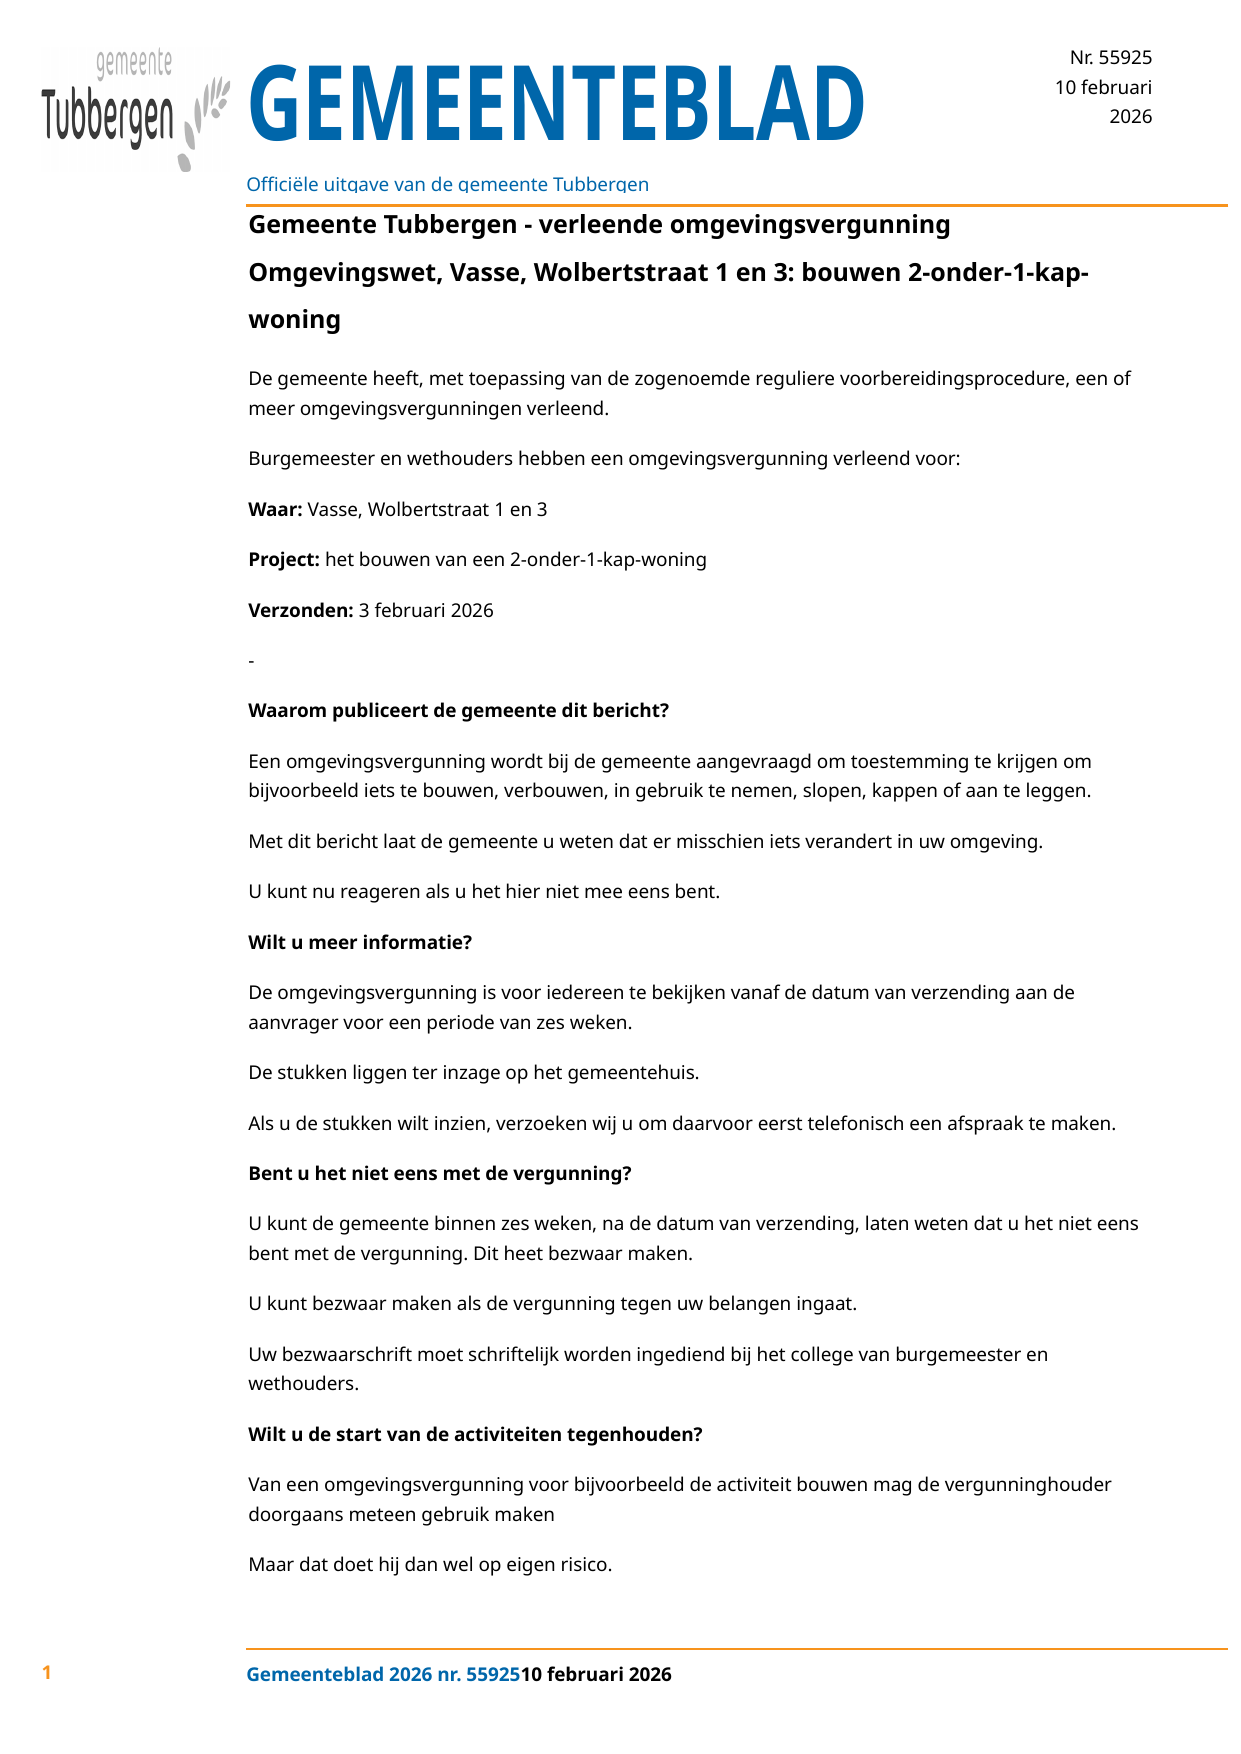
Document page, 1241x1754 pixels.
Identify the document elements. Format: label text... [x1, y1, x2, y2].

text Bent u het niet eens met de vergunning? [248, 1160, 1152, 1186]
text Als u de stukken wilt inzien, verzoeken wij u om daarvoor eerst telefonisch een afspraak te maken. [248, 1110, 1152, 1135]
text Wilt u meer informatie? [248, 929, 1152, 954]
text U kunt de gemeente binnen zes weken, na de datum van verzending, laten weten dat u het niet eens bent met de vergunning. Dit heet bezwaar maken. [248, 1211, 1152, 1266]
text De stukken liggen ter inzage op het gemeentehuis. [248, 1059, 1152, 1085]
text Maar dat doet hij dan wel op eigen risico. [248, 1551, 1152, 1577]
text Burgemeester en wethouders hebben een omgevingsvergunning verleend voor: [248, 446, 1152, 471]
text - [248, 647, 1152, 673]
text Waarom publiceert de gemeente dit bericht? [248, 698, 1152, 723]
text U kunt nu reageren als u het hier niet mee eens bent. [248, 878, 1152, 904]
text Wilt u de start van de activiteiten tegenhouden? [248, 1421, 1152, 1447]
text Van een omgevingsvergunning voor bijvoorbeeld de activiteit bouwen mag de vergunninghouder doorgaans meteen gebruik maken [248, 1471, 1152, 1527]
text Uw bezwaarschrift moet schriftelijk worden ingediend bij het college van burgemeester en wethouders. [248, 1341, 1152, 1396]
text Waar: Vasse, Wolbertstraat 1 en 3 [248, 496, 1152, 522]
text Met dit bericht laat de gemeente u weten dat er misschien iets verandert in uw omgeving. [248, 828, 1152, 854]
text Een omgevingsvergunning wordt bij de gemeente aangevraagd om toestemming te krijgen om bijvoorbeeld iets te bouwen, verbouwen, in gebruik te nemen, slopen, kappen of aan te leggen. [248, 748, 1152, 803]
text De omgevingsvergunning is voor iedereen te bekijken vanaf de datum van verzending aan de aanvrager voor een periode van zes weken. [248, 979, 1152, 1034]
picture [41, 47, 231, 172]
text De gemeente heeft, met toepassing van de zogenoemde reguliere voorbereidingsprocedure, een of meer omgevingsvergunningen verleend. [248, 366, 1152, 421]
text Gemeente Tubbergen - verleende omgevingsvergunning Omgevingswet, Vasse, Wolbertstraat 1 en 3: bouwen 2-onder-1-kap-woning [248, 207, 1152, 336]
text Project: het bouwen van een 2-onder-1-kap-woning [248, 546, 1152, 572]
text Verzonden: 3 februari 2026 [248, 597, 1152, 622]
text U kunt bezwaar maken als de vergunning tegen uw belangen ingaat. [248, 1291, 1152, 1316]
